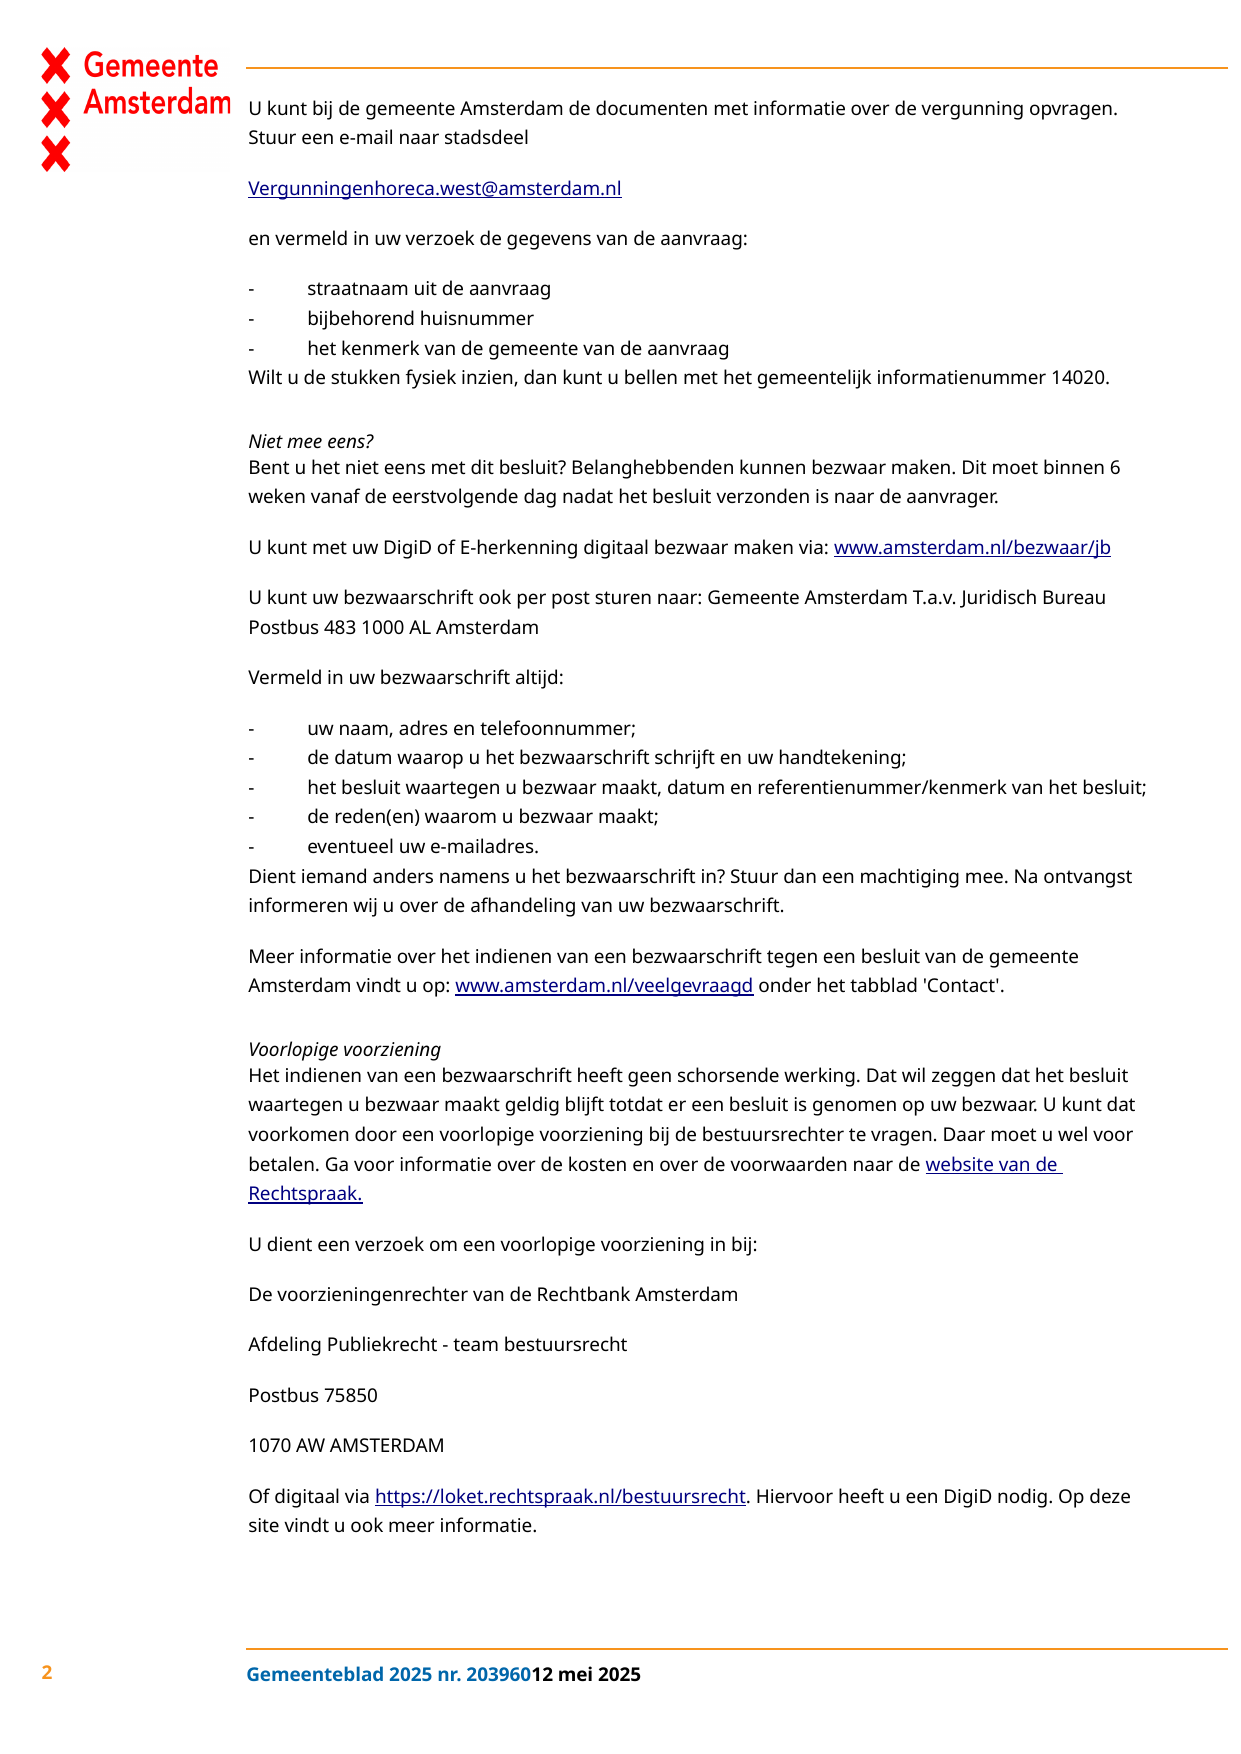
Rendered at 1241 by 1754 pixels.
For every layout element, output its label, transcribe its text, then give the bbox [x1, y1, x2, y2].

text Dient iemand anders namens u het bezwaarschrift in? Stuur dan een machtiging mee. Na ontvangst informeren wij u over de afhandeling van uw bezwaarschrift. [248, 863, 1152, 918]
text 1070 AW AMSTERDAM [248, 1432, 1152, 1458]
text Vergunningenhoreca.west@amsterdam.nl [248, 175, 1152, 201]
text De voorzieningenrechter van de Rechtbank Amsterdam [248, 1281, 1152, 1307]
text Afdeling Publiekrecht - team bestuursrecht [248, 1332, 1152, 1357]
text Voorlopige voorziening [248, 1036, 1152, 1062]
text U kunt met uw DigiD of E-herkenning digitaal bezwaar maken via: www.amsterdam.nl/bezwaar/jb [248, 534, 1152, 560]
list het kenmerk van de gemeente van de aanvraag [248, 335, 1152, 361]
text Vermeld in uw bezwaarschrift altijd: [248, 664, 1152, 690]
text Bent u het niet eens met dit besluit? Belanghebbenden kunnen bezwaar maken. Dit moet binnen 6 weken vanaf de eerstvolgende dag nadat het besluit verzonden is naar de aanvrager. [248, 454, 1152, 509]
text Postbus 75850 [248, 1382, 1152, 1408]
text U dient een verzoek om een voorlopige voorziening in bij: [248, 1231, 1152, 1257]
list het besluit waartegen u bezwaar maakt, datum en referentienummer/kenmerk van het besluit; [248, 774, 1152, 800]
text Wilt u de stukken fysiek inzien, dan kunt u bellen met het gemeentelijk informatienummer 14020. [248, 364, 1152, 390]
text U kunt bij de gemeente Amsterdam de documenten met informatie over de vergunning opvragen. Stuur een e-mail naar stadsdeel [248, 95, 1152, 150]
text Meer informatie over het indienen van een bezwaarschrift tegen een besluit van de gemeente Amsterdam vindt u op: www.amsterdam.nl/veelgevraagd onder het tabblad 'Contact'. [248, 943, 1152, 998]
list straatnaam uit de aanvraag [248, 276, 1152, 301]
list de reden(en) waarom u bezwaar maakt; [248, 804, 1152, 829]
list bijbehorend huisnummer [248, 305, 1152, 331]
text U kunt uw bezwaarschrift ook per post sturen naar: Gemeente Amsterdam T.a.v. Juridisch Bureau Postbus 483 1000 AL Amsterdam [248, 584, 1152, 640]
text en vermeld in uw verzoek de gegevens van de aanvraag: [248, 225, 1152, 251]
picture [41, 47, 231, 172]
list de datum waarop u het bezwaarschrift schrijft en uw handtekening; [248, 744, 1152, 770]
text Niet mee eens? [248, 428, 1152, 454]
list eventueel uw e-mailadres. [248, 833, 1152, 859]
text Of digitaal via https://loket.rechtspraak.nl/bestuursrecht. Hiervoor heeft u een DigiD nodig. Op deze site vindt u ook meer informatie. [248, 1483, 1152, 1538]
text Het indienen van een bezwaarschrift heeft geen schorsende werking. Dat wil zeggen dat het besluit waartegen u bezwaar maakt geldig blijft totdat er een besluit is genomen op uw bezwaar. U kunt dat voorkomen door een voorlopige voorziening bij de bestuursrechter te vragen. Daar moet u wel voor betalen. Ga voor informatie over de kosten en over de voorwaarden naar de website van de Rechtspraak. [248, 1062, 1152, 1206]
list uw naam, adres en telefoonnummer; [248, 715, 1152, 741]
